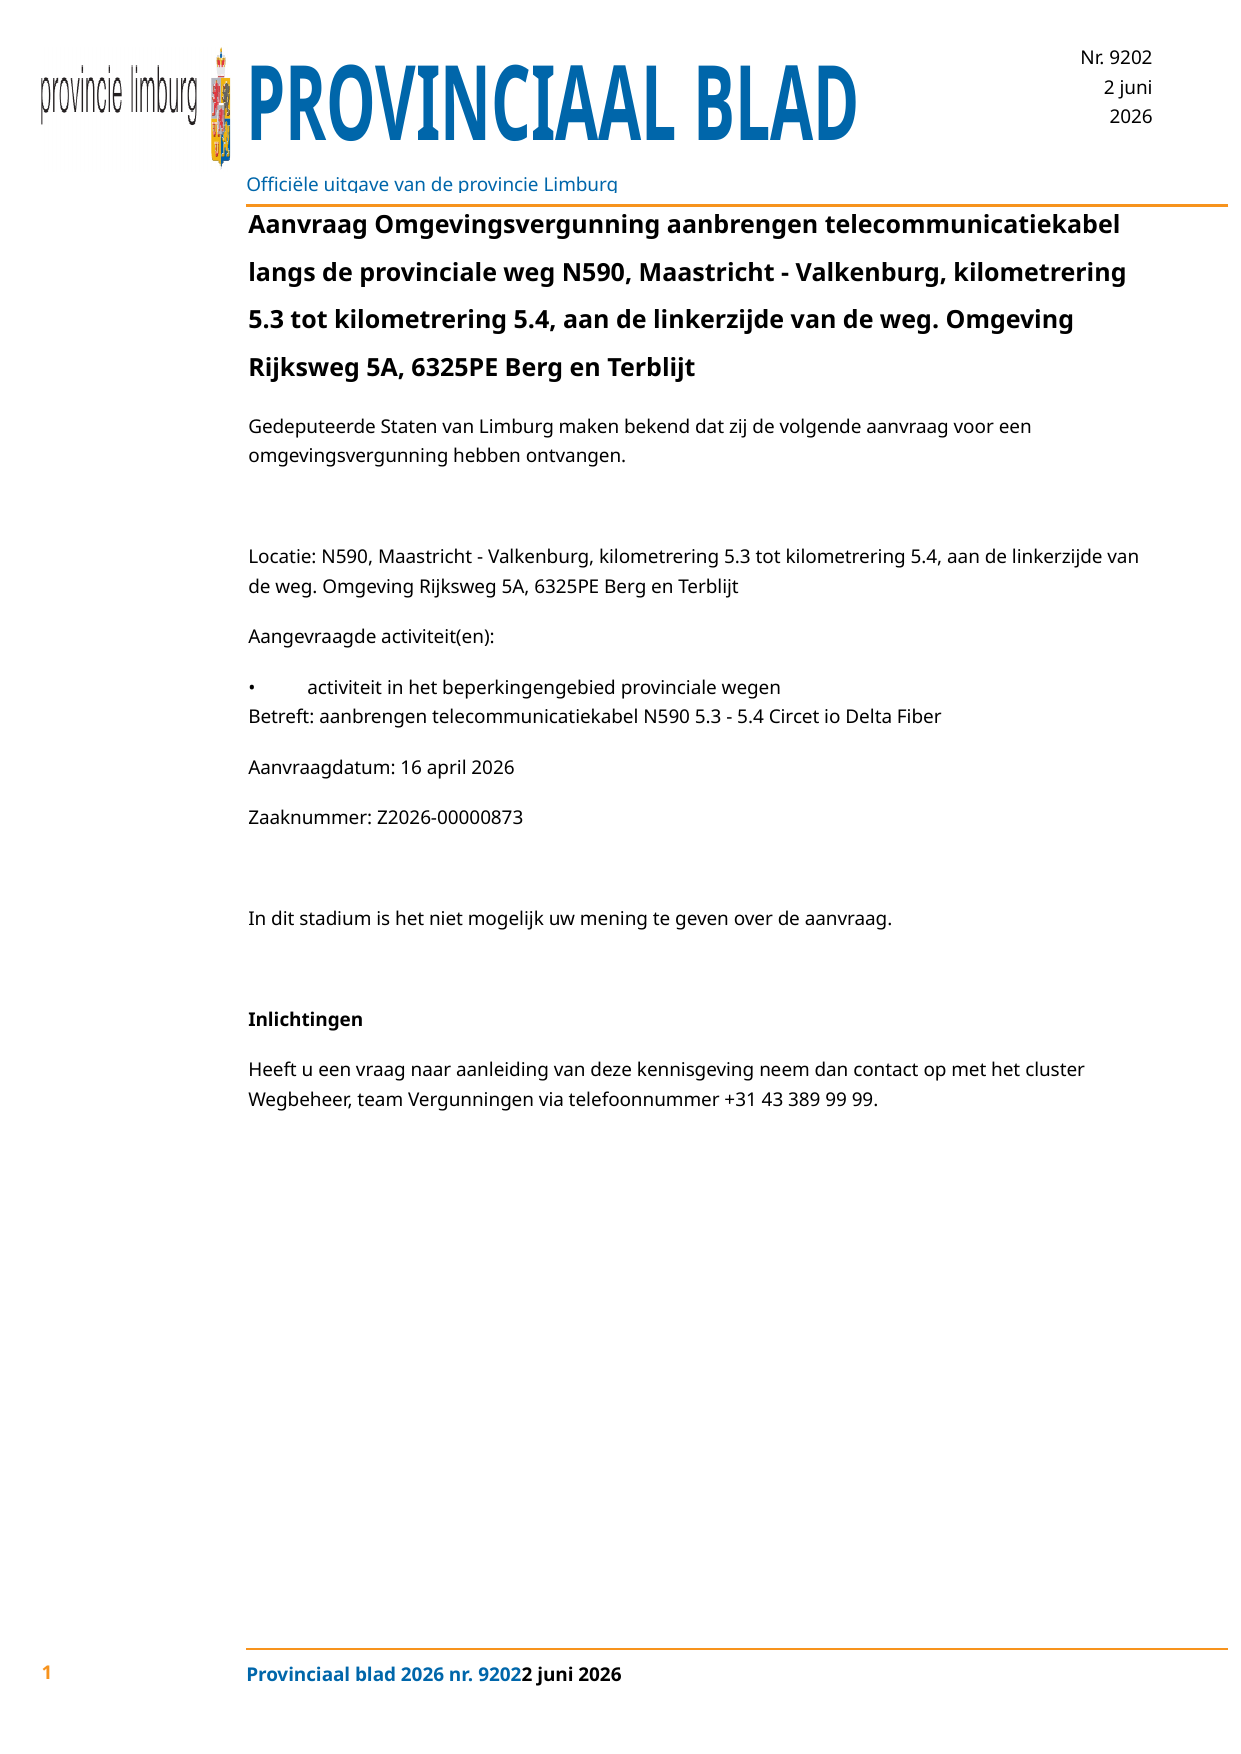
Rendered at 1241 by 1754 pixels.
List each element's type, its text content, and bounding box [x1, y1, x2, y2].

list activiteit in het beperkingengebied provinciale wegen [248, 674, 1152, 700]
text In dit stadium is het niet mogelijk uw mening te geven over de aanvraag. [248, 905, 1152, 931]
text Gedeputeerde Staten van Limburg maken bekend dat zij de volgende aanvraag voor een omgevingsvergunning hebben ontvangen. [248, 413, 1152, 468]
text Inlichtingen [248, 1006, 1152, 1032]
text Zaaknummer: Z2026-00000873 [248, 804, 1152, 830]
text Betreft: aanbrengen telecommunicatiekabel N590 5.3 - 5.4 Circet io Delta Fiber [248, 703, 1152, 729]
text Heeft u een vraag naar aanleiding van deze kennisgeving neem dan contact op met het cluster Wegbeheer, team Vergunningen via telefoonnummer +31 43 389 99 99. [248, 1056, 1152, 1112]
text Aangevraagde activiteit(en): [248, 623, 1152, 649]
text Aanvraag Omgevingsvergunning aanbrengen telecommunicatiekabel langs de provinciale weg N590, Maastricht - Valkenburg, kilometrering 5.3 tot kilometrering 5.4, aan de linkerzijde van de weg. Omgeving Rijksweg 5A, 6325PE Berg en Terblijt [248, 207, 1152, 384]
picture [41, 47, 231, 172]
text Aanvraagdatum: 16 april 2026 [248, 754, 1152, 780]
text Locatie: N590, Maastricht - Valkenburg, kilometrering 5.3 tot kilometrering 5.4, aan de linkerzijde van de weg. Omgeving Rijksweg 5A, 6325PE Berg en Terblijt [248, 543, 1152, 599]
